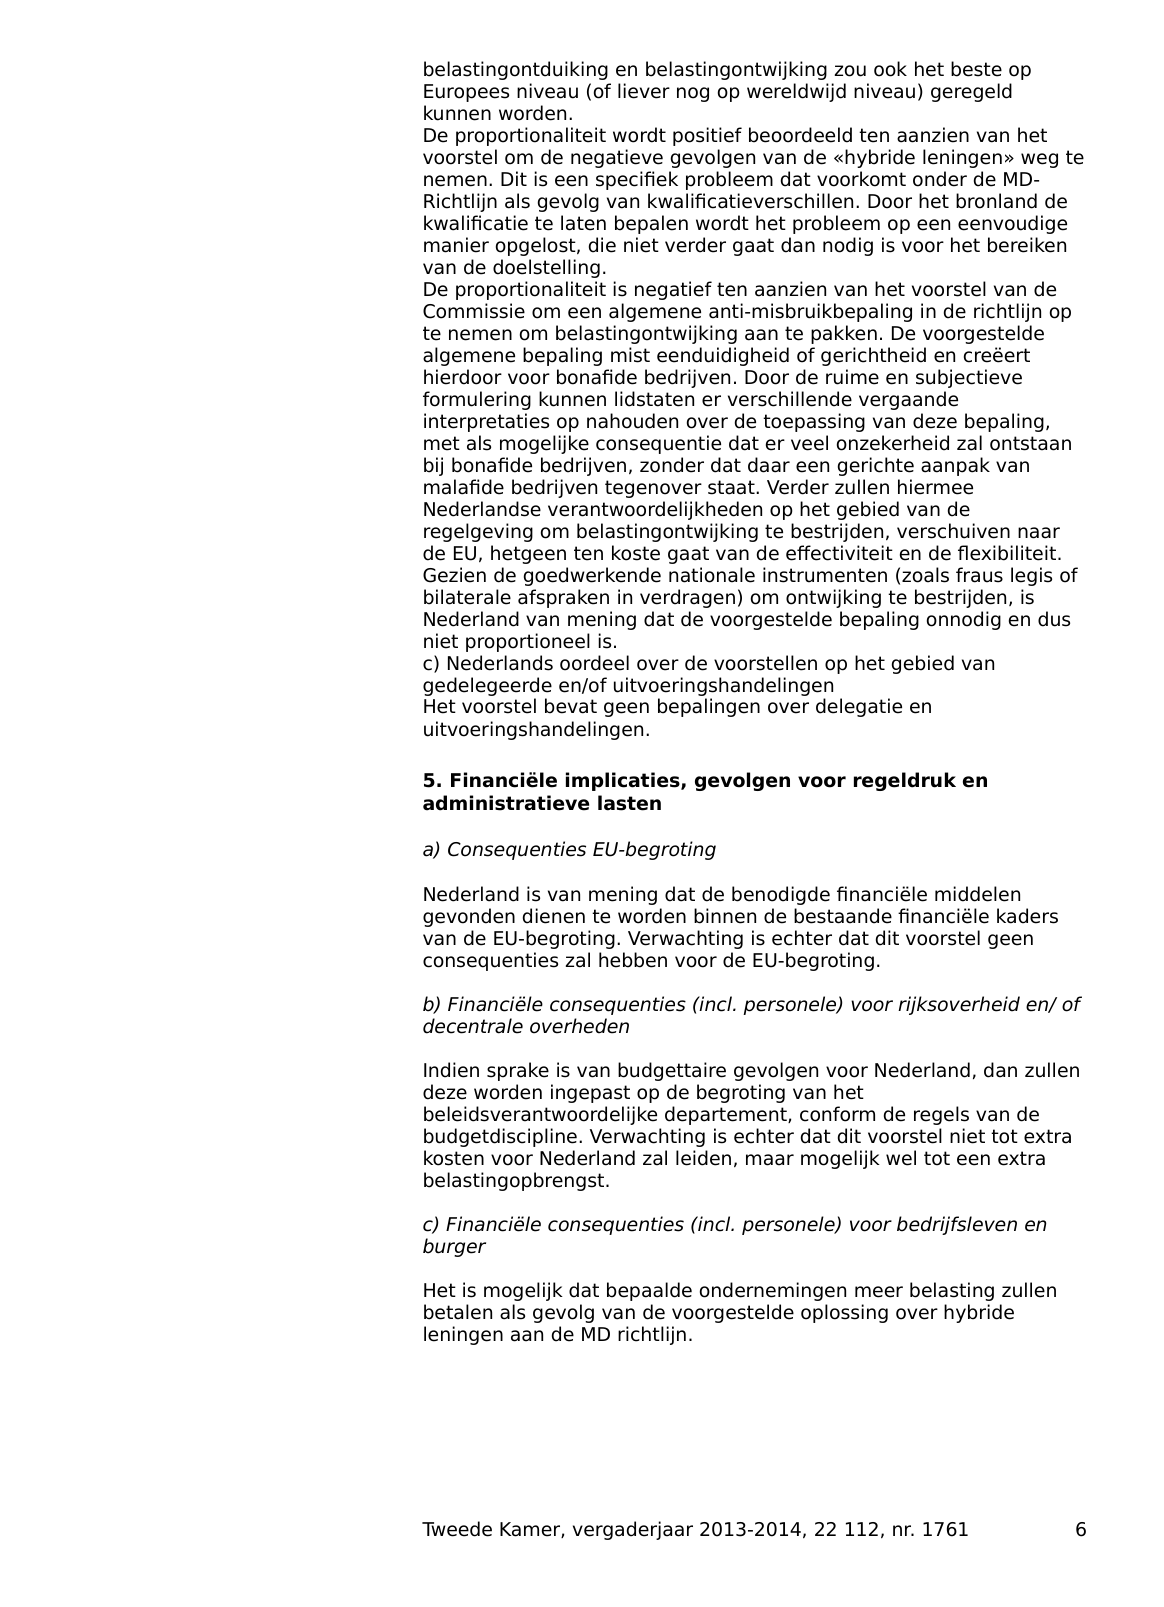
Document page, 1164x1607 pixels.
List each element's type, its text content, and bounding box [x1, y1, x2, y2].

text De proportionaliteit wordt positief beoordeeld ten aanzien van het voorstel om de negatieve gevolgen van de «hybride leningen» weg te nemen. Dit is een specifiek probleem dat voorkomt onder de MD-Richtlijn als gevolg van kwalificatieverschillen. Door het bronland de kwalificatie te laten bepalen wordt het probleem op een eenvoudige manier opgelost, die niet verder gaat dan nodig is voor het bereiken van de doelstelling. [422, 125, 1087, 279]
subtitle 5. Financiële implicaties, gevolgen voor regeldruk en administratieve lasten [422, 770, 1087, 814]
text De proportionaliteit is negatief ten aanzien van het voorstel van de Commissie om een algemene anti-misbruikbepaling in de richtlijn op te nemen om belastingontwijking aan te pakken. De voorgestelde algemene bepaling mist eenduidigheid of gerichtheid en creëert hierdoor voor bonafide bedrijven. Door de ruime en subjectieve formulering kunnen lidstaten er verschillende vergaande interpretaties op nahouden over de toepassing van deze bepaling, met als mogelijke consequentie dat er veel onzekerheid zal ontstaan bij bonafide bedrijven, zonder dat daar een gerichte aanpak van malafide bedrijven tegenover staat. Verder zullen hiermee Nederlandse verantwoordelijkheden op het gebied van de regelgeving om belastingontwijking te bestrijden, verschuiven naar de EU, hetgeen ten koste gaat van de effectiviteit en de flexibiliteit. Gezien de goedwerkende nationale instrumenten (zoals fraus legis of bilaterale afspraken in verdragen) om ontwijking te bestrijden, is Nederland van mening dat de voorgestelde bepaling onnodig en dus niet proportioneel is. [422, 279, 1087, 652]
text Indien sprake is van budgettaire gevolgen voor Nederland, dan zullen deze worden ingepast op de begroting van het beleidsverantwoordelijke departement, conform de regels van de budgetdiscipline. Verwachting is echter dat dit voorstel niet tot extra kosten voor Nederland zal leiden, maar mogelijk wel tot een extra belastingopbrengst. [422, 1060, 1087, 1192]
text Het is mogelijk dat bepaalde ondernemingen meer belasting zullen betalen als gevolg van de voorgestelde oplossing over hybride leningen aan de MD richtlijn. [422, 1280, 1087, 1346]
subtitle b) Financiële consequenties (incl. personele) voor rijksoverheid en/ of decentrale overheden [422, 994, 1087, 1038]
subtitle c) Financiële consequenties (incl. personele) voor bedrijfsleven en burger [422, 1214, 1087, 1258]
subtitle a) Consequenties EU-begroting [422, 839, 1087, 861]
text belastingontduiking en belastingontwijking zou ook het beste op Europees niveau (of liever nog op wereldwijd niveau) geregeld kunnen worden. [422, 59, 1087, 125]
text Nederland is van mening dat de benodigde financiële middelen gevonden dienen te worden binnen de bestaande financiële kaders van de EU-begroting. Verwachting is echter dat dit voorstel geen consequenties zal hebben voor de EU-begroting. [422, 883, 1087, 971]
text c) Nederlands oordeel over de voorstellen op het gebied van gedelegeerde en/of uitvoeringshandelingen [422, 652, 1087, 696]
text Het voorstel bevat geen bepalingen over delegatie en uitvoeringshandelingen. [422, 696, 1087, 740]
